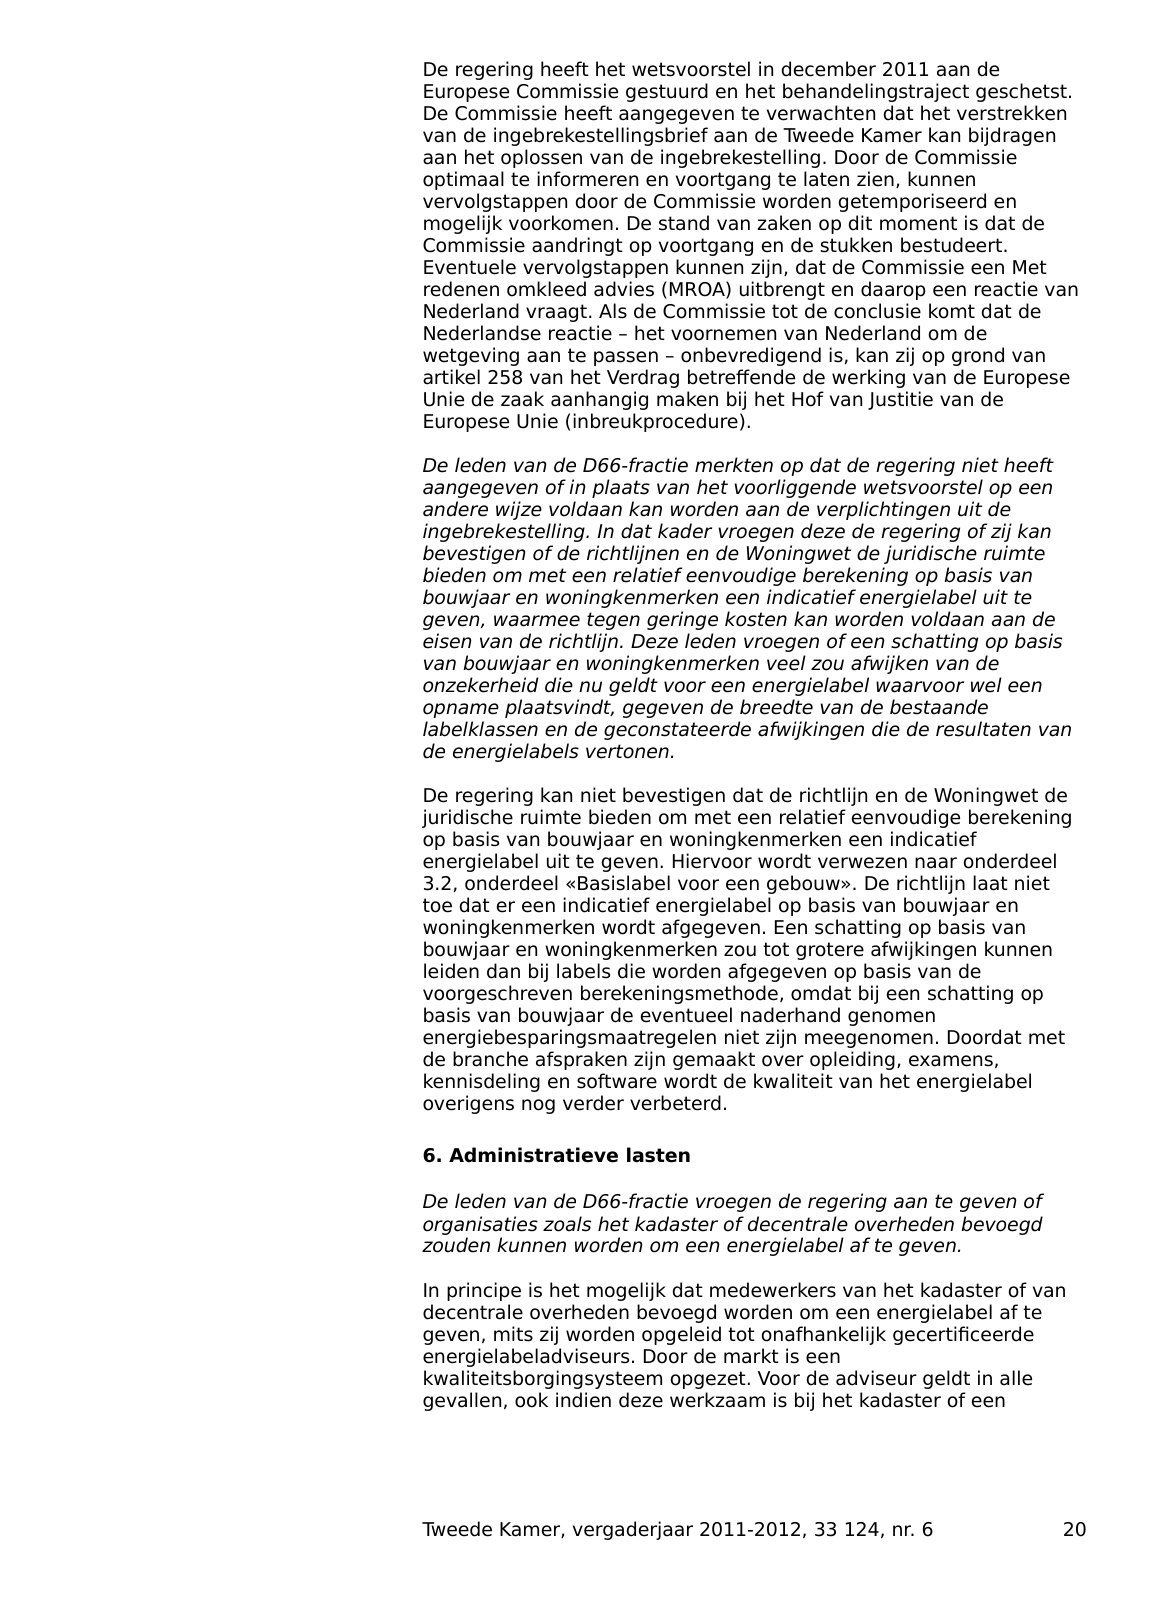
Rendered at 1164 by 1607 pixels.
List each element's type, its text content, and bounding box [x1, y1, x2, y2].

text De leden van de D66-fractie merkten op dat de regering niet heeft aangegeven of in plaats van het voorliggende wetsvoorstel op een andere wijze voldaan kan worden aan de verplichtingen uit de ingebrekestelling. In dat kader vroegen deze de regering of zij kan bevestigen of de richtlijnen en de Woningwet de juridische ruimte bieden om met een relatief eenvoudige berekening op basis van bouwjaar en woningkenmerken een indicatief energielabel uit te geven, waarmee tegen geringe kosten kan worden voldaan aan de eisen van de richtlijn. Deze leden vroegen of een schatting op basis van bouwjaar en woningkenmerken veel zou afwijken van de onzekerheid die nu geldt voor een energielabel waarvoor wel een opname plaatsvindt, gegeven de breedte van de bestaande labelklassen en de geconstateerde afwijkingen die de resultaten van de energielabels vertonen. [422, 455, 1087, 763]
text De regering heeft het wetsvoorstel in december 2011 aan de Europese Commissie gestuurd en het behandelingstraject geschetst. De Commissie heeft aangegeven te verwachten dat het verstrekken van de ingebrekestellingsbrief aan de Tweede Kamer kan bijdragen aan het oplossen van de ingebrekestelling. Door de Commissie optimaal te informeren en voortgang te laten zien, kunnen vervolgstappen door de Commissie worden getemporiseerd en mogelijk voorkomen. De stand van zaken op dit moment is dat de Commissie aandringt op voortgang en de stukken bestudeert. Eventuele vervolgstappen kunnen zijn, dat de Commissie een Met redenen omkleed advies (MROA) uitbrengt en daarop een reactie van Nederland vraagt. Als de Commissie tot de conclusie komt dat de Nederlandse reactie – het voornemen van Nederland om de wetgeving aan te passen – onbevredigend is, kan zij op grond van artikel 258 van het Verdrag betreffende de werking van de Europese Unie de zaak aanhangig maken bij het Hof van Justitie van de Europese Unie (inbreukprocedure). [422, 59, 1087, 433]
text In principe is het mogelijk dat medewerkers van het kadaster of van decentrale overheden bevoegd worden om een energielabel af te geven, mits zij worden opgeleid tot onafhankelijk gecertificeerde energielabeladviseurs. Door de markt is een kwaliteitsborgingsysteem opgezet. Voor de adviseur geldt in alle gevallen, ook indien deze werkzaam is bij het kadaster of een [422, 1279, 1087, 1411]
subtitle 6. Administratieve lasten [422, 1144, 1087, 1166]
text De leden van de D66-fractie vroegen de regering aan te geven of organisaties zoals het kadaster of decentrale overheden bevoegd zouden kunnen worden om een energielabel af te geven. [422, 1191, 1087, 1257]
text De regering kan niet bevestigen dat de richtlijn en de Woningwet de juridische ruimte bieden om met een relatief eenvoudige berekening op basis van bouwjaar en woningkenmerken een indicatief energielabel uit te geven. Hiervoor wordt verwezen naar onderdeel 3.2, onderdeel «Basislabel voor een gebouw». De richtlijn laat niet toe dat er een indicatief energielabel op basis van bouwjaar en woningkenmerken wordt afgegeven. Een schatting op basis van bouwjaar en woningkenmerken zou tot grotere afwijkingen kunnen leiden dan bij labels die worden afgegeven op basis van de voorgeschreven berekeningsmethode, omdat bij een schatting op basis van bouwjaar de eventueel naderhand genomen energiebesparingsmaatregelen niet zijn meegenomen. Doordat met de branche afspraken zijn gemaakt over opleiding, examens, kennisdeling en software wordt de kwaliteit van het energielabel overigens nog verder verbeterd. [422, 785, 1087, 1114]
